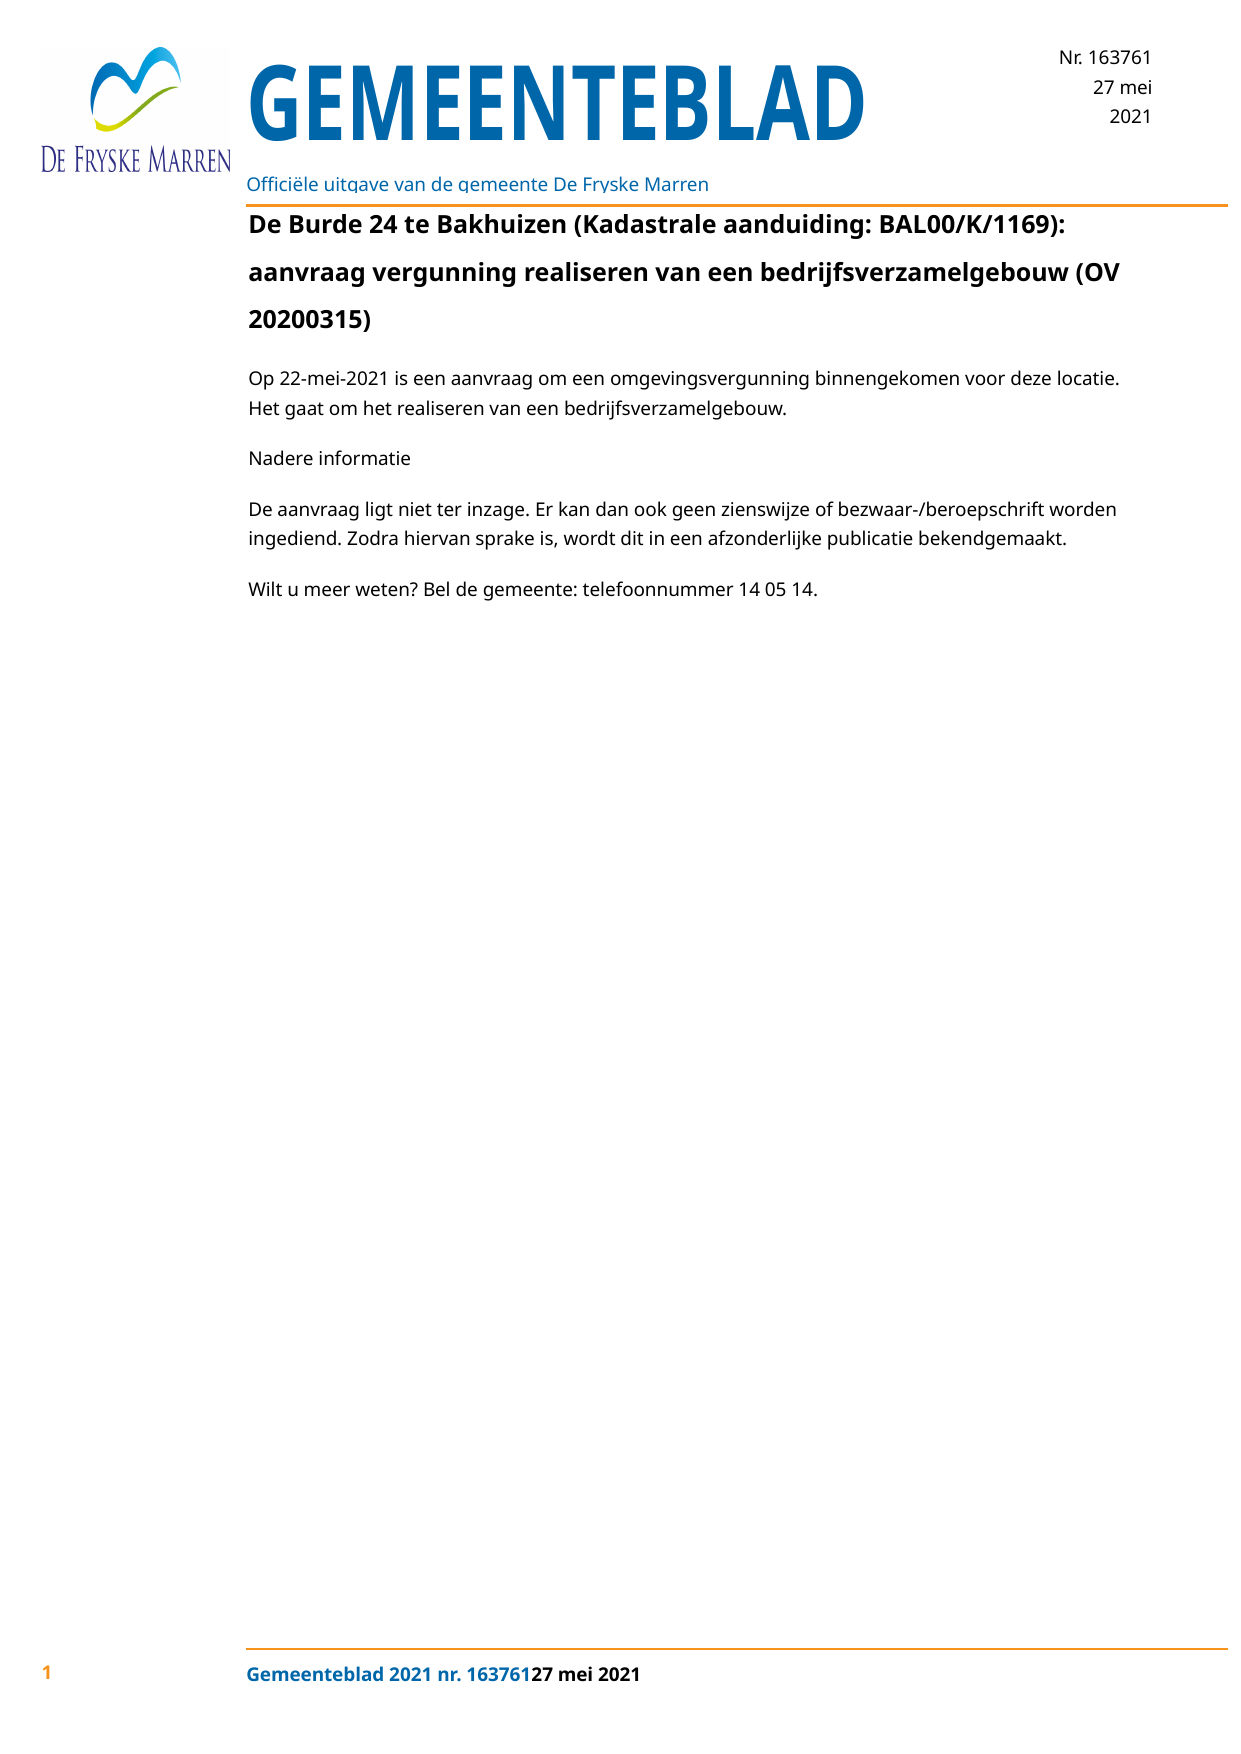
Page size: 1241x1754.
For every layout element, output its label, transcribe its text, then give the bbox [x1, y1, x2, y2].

text De Burde 24 te Bakhuizen (Kadastrale aanduiding: BAL00/K/1169): aanvraag vergunning realiseren van een bedrijfsverzamelgebouw (OV 20200315) [248, 207, 1152, 336]
text Nadere informatie [248, 446, 1152, 471]
text Wilt u meer weten? Bel de gemeente: telefoonnummer 14 05 14. [248, 576, 1152, 602]
text Op 22-mei-2021 is een aanvraag om een omgevingsvergunning binnengekomen voor deze locatie. Het gaat om het realiseren van een bedrijfsverzamelgebouw. [248, 366, 1152, 421]
text De aanvraag ligt niet ter inzage. Er kan dan ook geen zienswijze of bezwaar-/beroepschrift worden ingediend. Zodra hiervan sprake is, wordt dit in een afzonderlijke publicatie bekendgemaakt. [248, 496, 1152, 551]
picture [41, 47, 231, 172]
